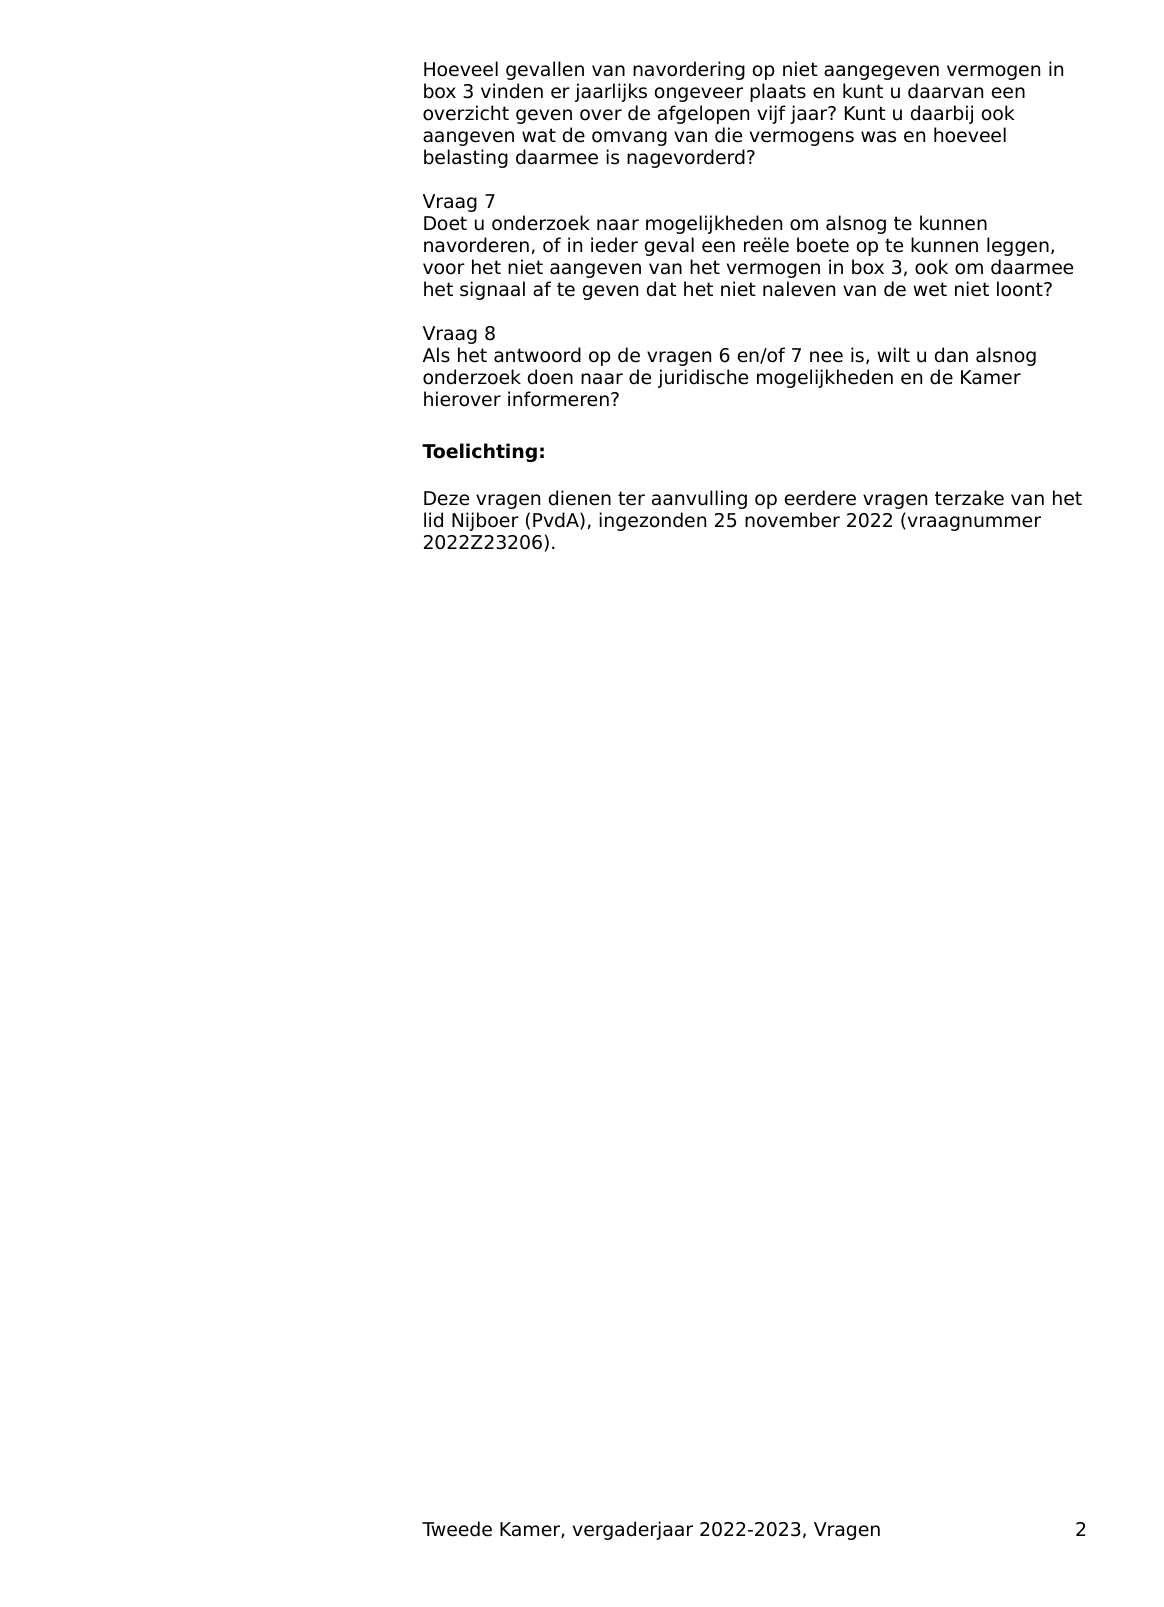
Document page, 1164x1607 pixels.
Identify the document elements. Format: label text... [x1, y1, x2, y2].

text Vraag 8 [422, 323, 1087, 345]
text Hoeveel gevallen van navordering op niet aangegeven vermogen in box 3 vinden er jaarlijks ongeveer plaats en kunt u daarvan een overzicht geven over de afgelopen vijf jaar? Kunt u daarbij ook aangeven wat de omvang van die vermogens was en hoeveel belasting daarmee is nagevorderd? [422, 59, 1087, 169]
subtitle Toelichting: [422, 441, 1087, 463]
text Vraag 7 [422, 191, 1087, 213]
text Deze vragen dienen ter aanvulling op eerdere vragen terzake van het lid Nijboer (PvdA), ingezonden 25 november 2022 (vraagnummer 2022Z23206). [422, 488, 1087, 554]
text Als het antwoord op de vragen 6 en/of 7 nee is, wilt u dan alsnog onderzoek doen naar de juridische mogelijkheden en de Kamer hierover informeren? [422, 345, 1087, 411]
text Doet u onderzoek naar mogelijkheden om alsnog te kunnen navorderen, of in ieder geval een reële boete op te kunnen leggen, voor het niet aangeven van het vermogen in box 3, ook om daarmee het signaal af te geven dat het niet naleven van de wet niet loont? [422, 213, 1087, 301]
